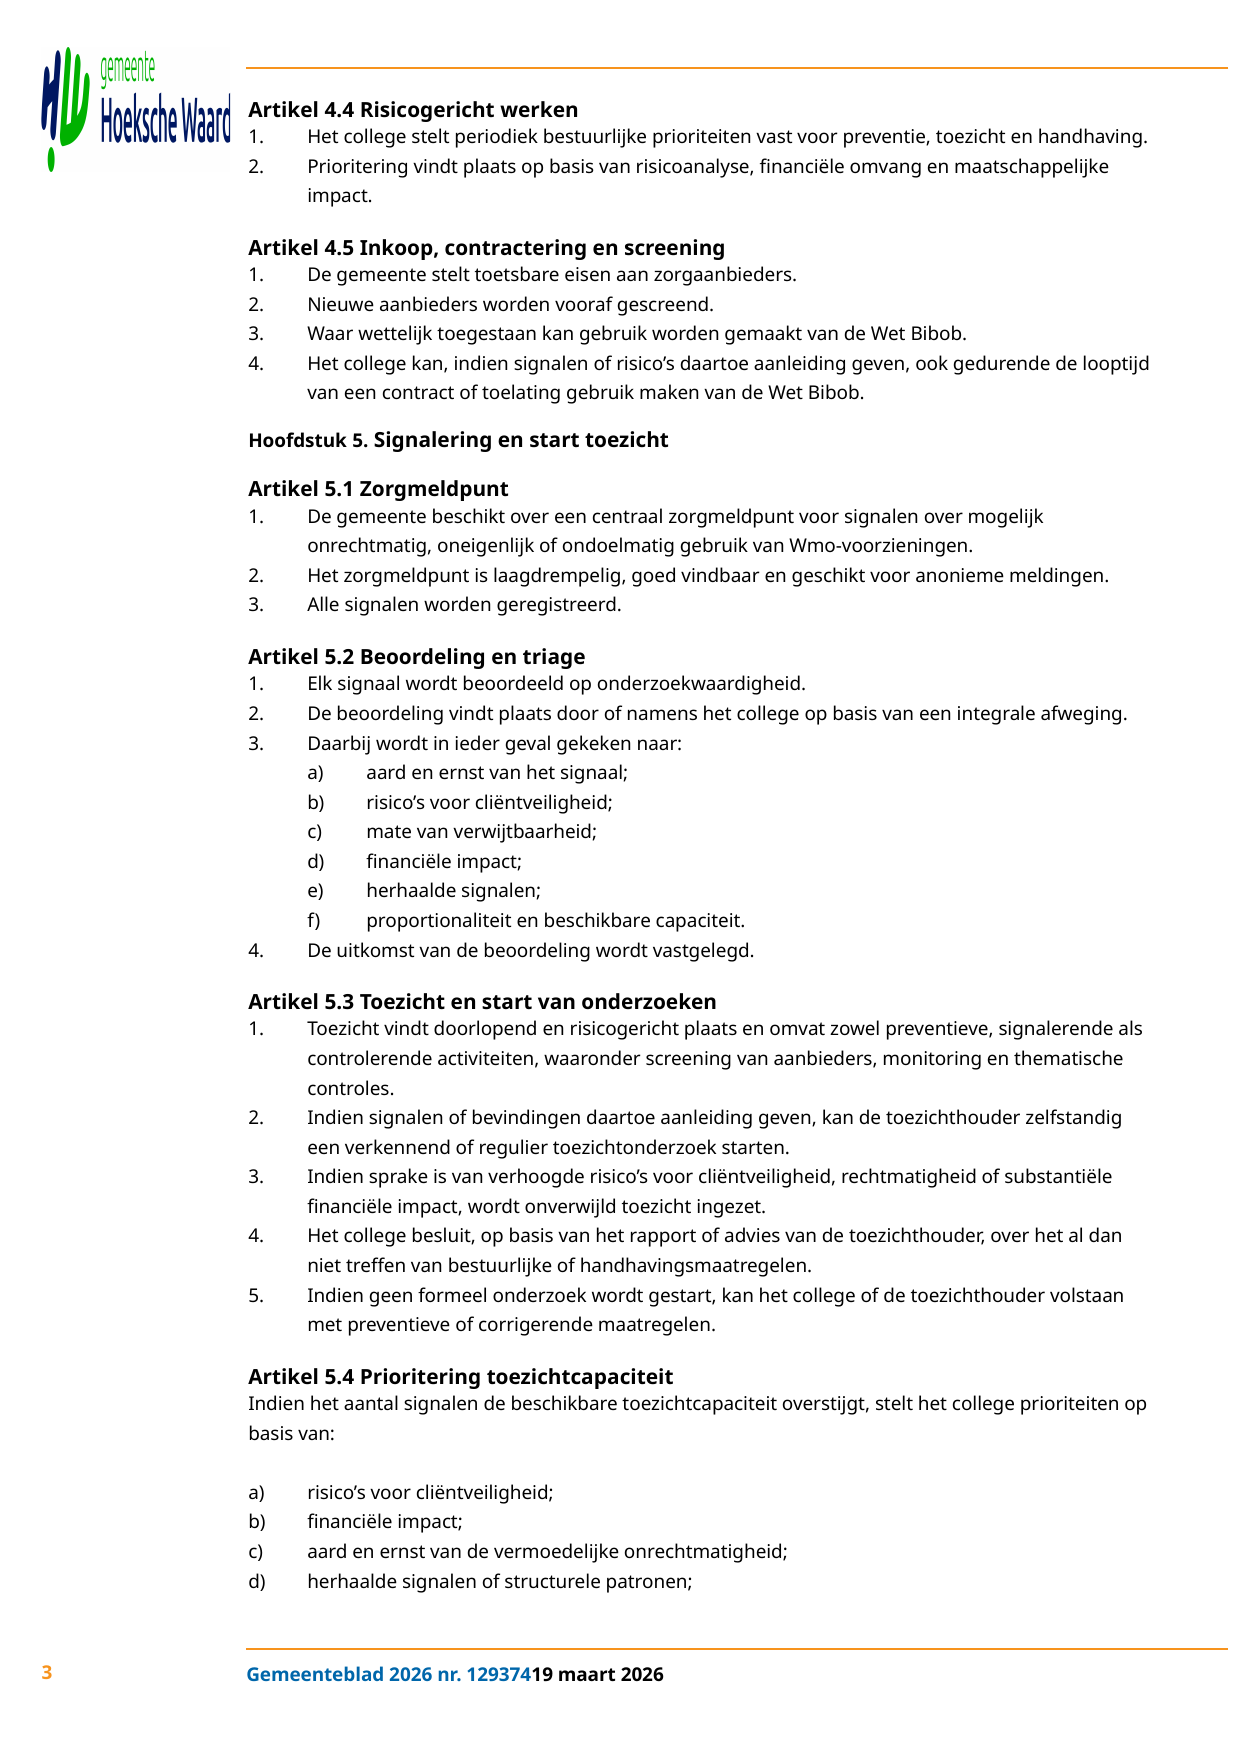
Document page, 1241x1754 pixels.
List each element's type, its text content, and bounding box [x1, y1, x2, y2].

list Het college kan, indien signalen of risico’s daartoe aanleiding geven, ook gedurende de looptijd van een contract of toelating gebruik maken van de Wet Bibob. [248, 350, 1152, 405]
text Artikel 5.1 Zorgmeldpunt [248, 474, 1152, 503]
list De uitkomst van de beoordeling wordt vastgelegd. [248, 937, 1152, 962]
list risico’s voor cliëntveiligheid; [307, 789, 1152, 814]
text Artikel 4.5 Inkoop, contractering en screening [248, 233, 1152, 261]
picture [41, 47, 231, 172]
list Indien geen formeel onderzoek wordt gestart, kan het college of de toezichthouder volstaan met preventieve of corrigerende maatregelen. [248, 1282, 1152, 1337]
list Alle signalen worden geregistreerd. [248, 592, 1152, 617]
list Indien signalen of bevindingen daartoe aanleiding geven, kan de toezichthouder zelfstandig een verkennend of regulier toezichtonderzoek starten. [248, 1104, 1152, 1160]
list Nieuwe aanbieders worden vooraf gescreend. [248, 291, 1152, 317]
list herhaalde signalen of structurele patronen; [248, 1568, 1152, 1593]
list Waar wettelijk toegestaan kan gebruik worden gemaakt van de Wet Bibob. [248, 320, 1152, 346]
list herhaalde signalen; [307, 878, 1152, 903]
list Indien sprake is van verhoogde risico’s voor cliëntveiligheid, rechtmatigheid of substantiële financiële impact, wordt onverwijld toezicht ingezet. [248, 1163, 1152, 1219]
text Artikel 5.3 Toezicht en start van onderzoeken [248, 987, 1152, 1016]
list financiële impact; [307, 848, 1152, 874]
list proportionaliteit en beschikbare capaciteit. [307, 907, 1152, 933]
list Toezicht vindt doorlopend en risicogericht plaats en omvat zowel preventieve, signalerende als controlerende activiteiten, waaronder screening van aanbieders, monitoring en thematische controles. [248, 1016, 1152, 1101]
text Artikel 5.4 Prioritering toezichtcapaciteit [248, 1362, 1152, 1390]
text Indien het aantal signalen de beschikbare toezichtcapaciteit overstijgt, stelt het college prioriteiten op basis van: [248, 1390, 1152, 1446]
list Het college stelt periodiek bestuurlijke prioriteiten vast voor preventie, toezicht en handhaving. [248, 123, 1152, 149]
list mate van verwijtbaarheid; [307, 818, 1152, 844]
list Het zorgmeldpunt is laagdrempelig, goed vindbaar en geschikt voor anonieme meldingen. [248, 562, 1152, 588]
text Artikel 5.2 Beoordeling en triage [248, 642, 1152, 671]
list Het college besluit, op basis van het rapport of advies van de toezichthouder, over het al dan niet treffen van bestuurlijke of handhavingsmaatregelen. [248, 1223, 1152, 1278]
list Daarbij wordt in ieder geval gekeken naar: [248, 730, 1152, 755]
list Elk signaal wordt beoordeeld op onderzoekwaardigheid. [248, 671, 1152, 696]
text Hoofdstuk 5. Signalering en start toezicht [248, 425, 1152, 454]
list De beoordeling vindt plaats door of namens het college op basis van een integrale afweging. [248, 700, 1152, 726]
list financiële impact; [248, 1509, 1152, 1534]
list aard en ernst van de vermoedelijke onrechtmatigheid; [248, 1538, 1152, 1564]
list De gemeente beschikt over een centraal zorgmeldpunt voor signalen over mogelijk onrechtmatig, oneigenlijk of ondoelmatig gebruik van Wmo-voorzieningen. [248, 503, 1152, 558]
list Prioritering vindt plaats op basis van risicoanalyse, financiële omvang en maatschappelijke impact. [248, 153, 1152, 208]
list risico’s voor cliëntveiligheid; [248, 1479, 1152, 1505]
list aard en ernst van het signaal; [307, 759, 1152, 785]
list De gemeente stelt toetsbare eisen aan zorgaanbieders. [248, 261, 1152, 287]
text Artikel 4.4 Risicogericht werken [248, 95, 1152, 123]
